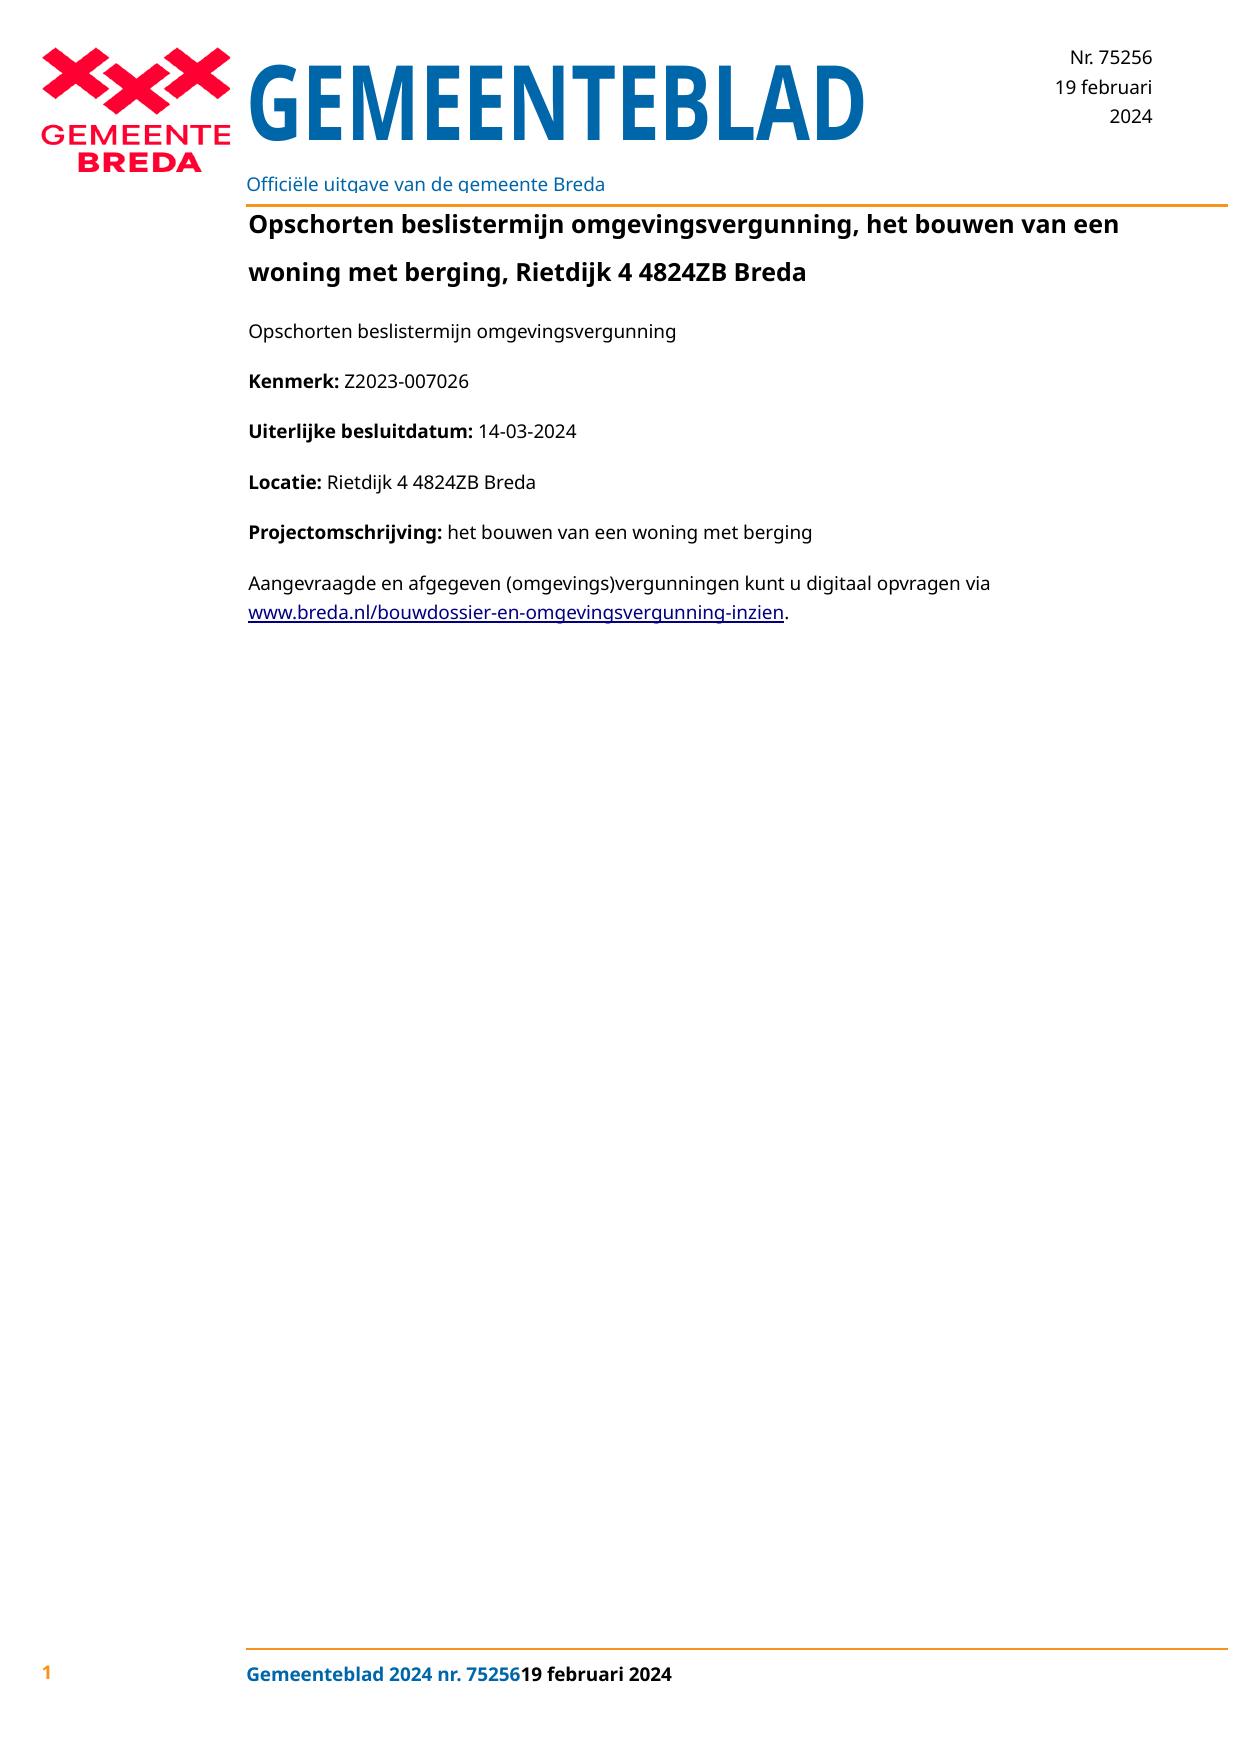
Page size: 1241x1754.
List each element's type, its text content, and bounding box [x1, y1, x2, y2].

text Opschorten beslistermijn omgevingsvergunning [248, 318, 1152, 344]
text Locatie: Rietdijk 4 4824ZB Breda [248, 469, 1152, 495]
text Aangevraagde en afgegeven (omgevings)vergunningen kunt u digitaal opvragen via www.breda.nl/bouwdossier-en-omgevingsvergunning-inzien. [248, 570, 1152, 625]
picture [41, 47, 231, 172]
text Uiterlijke besluitdatum: 14-03-2024 [248, 419, 1152, 444]
text Opschorten beslistermijn omgevingsvergunning, het bouwen van een woning met berging, Rietdijk 4 4824ZB Breda [248, 207, 1152, 288]
text Projectomschrijving: het bouwen van een woning met berging [248, 519, 1152, 545]
text Kenmerk: Z2023-007026 [248, 368, 1152, 394]
